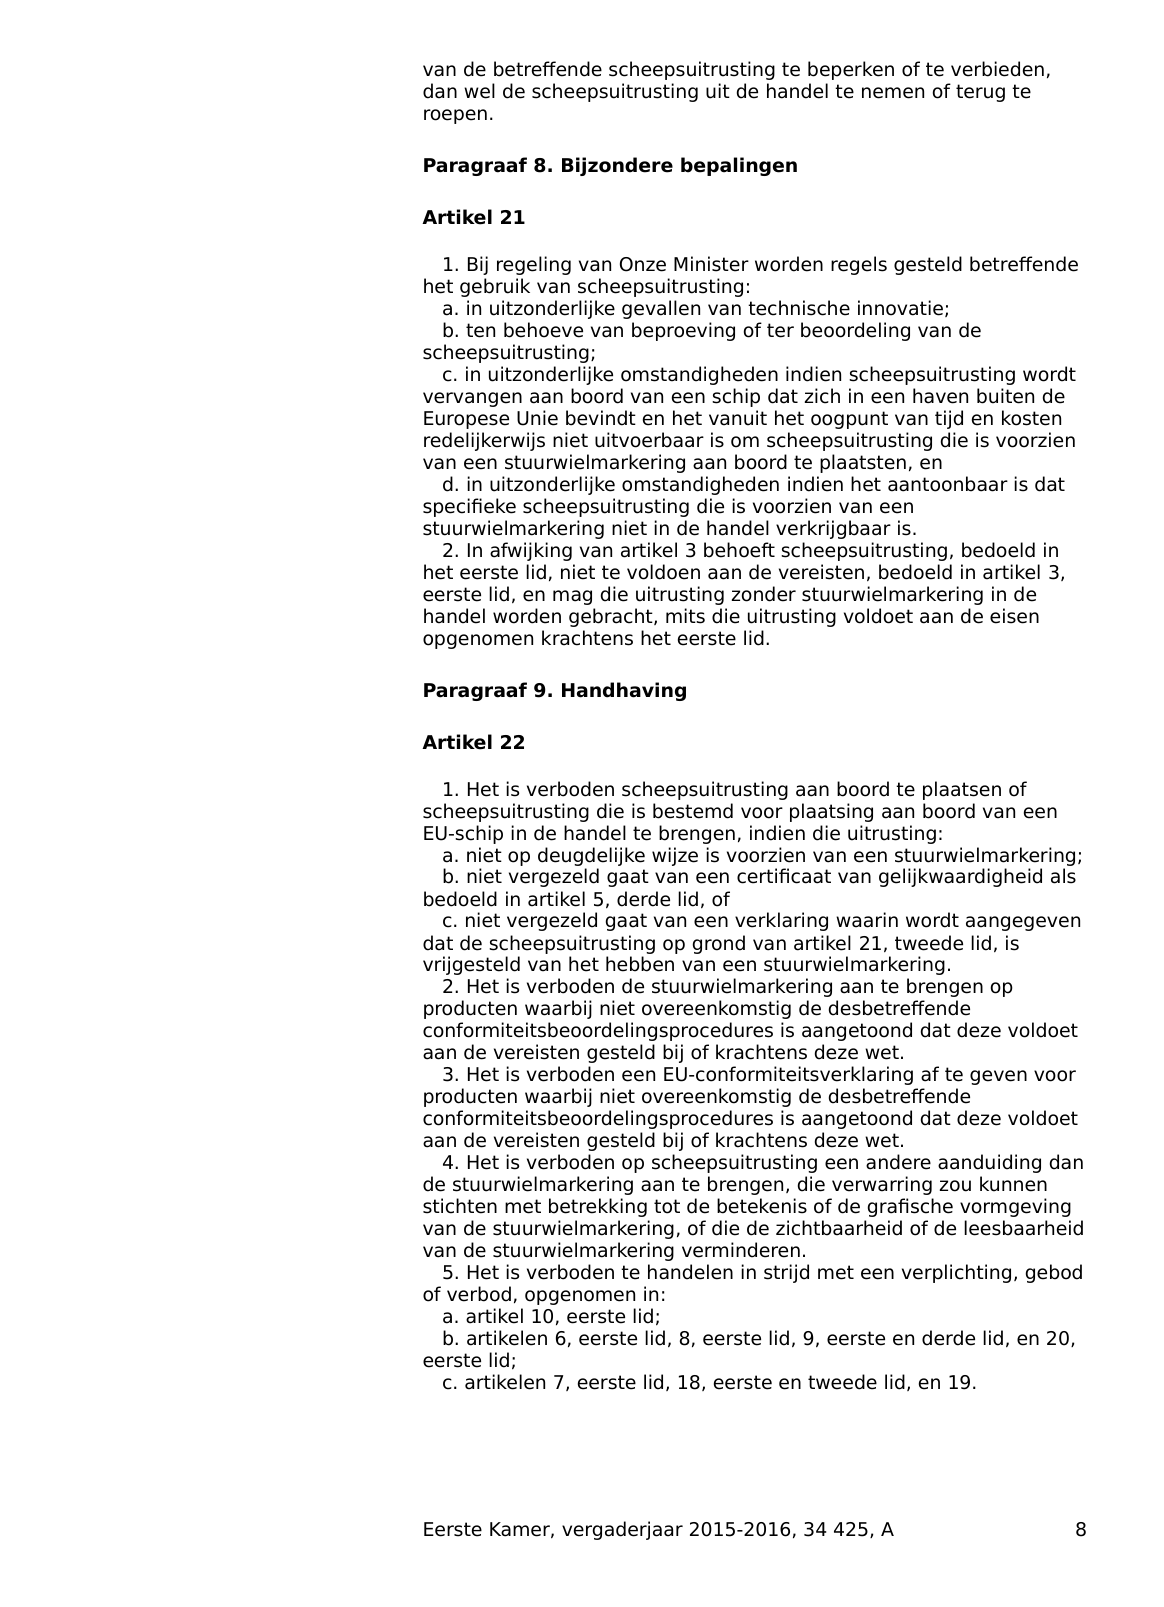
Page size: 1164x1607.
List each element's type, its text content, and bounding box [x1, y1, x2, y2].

text d. in uitzonderlijke omstandigheden indien het aantoonbaar is dat specifieke scheepsuitrusting die is voorzien van een stuurwielmarkering niet in de handel verkrijgbaar is. [422, 474, 1087, 540]
text 1. Het is verboden scheepsuitrusting aan boord te plaatsen of scheepsuitrusting die is bestemd voor plaatsing aan boord van een EU-schip in de handel te brengen, indien die uitrusting: [422, 778, 1087, 844]
text c. in uitzonderlijke omstandigheden indien scheepsuitrusting wordt vervangen aan boord van een schip dat zich in een haven buiten de Europese Unie bevindt en het vanuit het oogpunt van tijd en kosten redelijkerwijs niet uitvoerbaar is om scheepsuitrusting die is voorzien van een stuurwielmarkering aan boord te plaatsten, en [422, 364, 1087, 474]
text c. artikelen 7, eerste lid, 18, eerste en tweede lid, en 19. [422, 1372, 1087, 1394]
text a. niet op deugdelijke wijze is voorzien van een stuurwielmarkering; [422, 844, 1087, 866]
text c. niet vergezeld gaat van een verklaring waarin wordt aangegeven dat de scheepsuitrusting op grond van artikel 21, tweede lid, is vrijgesteld van het hebben van een stuurwielmarkering. [422, 910, 1087, 976]
text 3. Het is verboden een EU-conformiteitsverklaring af te geven voor producten waarbij niet overeenkomstig de desbetreffende conformiteitsbeoordelingsprocedures is aangetoond dat deze voldoet aan de vereisten gesteld bij of krachtens deze wet. [422, 1064, 1087, 1152]
text b. niet vergezeld gaat van een certificaat van gelijkwaardigheid als bedoeld in artikel 5, derde lid, of [422, 866, 1087, 910]
text a. artikel 10, eerste lid; [422, 1306, 1087, 1328]
text b. artikelen 6, eerste lid, 8, eerste lid, 9, eerste en derde lid, en 20, eerste lid; [422, 1328, 1087, 1372]
subtitle Paragraaf 8. Bijzondere bepalingen [422, 155, 1087, 177]
text van de betreffende scheepsuitrusting te beperken of te verbieden, dan wel de scheepsuitrusting uit de handel te nemen of terug te roepen. [422, 59, 1087, 125]
text a. in uitzonderlijke gevallen van technische innovatie; [422, 298, 1087, 320]
text 2. Het is verboden de stuurwielmarkering aan te brengen op producten waarbij niet overeenkomstig de desbetreffende conformiteitsbeoordelingsprocedures is aangetoond dat deze voldoet aan de vereisten gesteld bij of krachtens deze wet. [422, 976, 1087, 1064]
text 1. Bij regeling van Onze Minister worden regels gesteld betreffende het gebruik van scheepsuitrusting: [422, 254, 1087, 298]
text b. ten behoeve van beproeving of ter beoordeling van de scheepsuitrusting; [422, 320, 1087, 364]
subtitle Artikel 21 [422, 207, 1087, 229]
text 5. Het is verboden te handelen in strijd met een verplichting, gebod of verbod, opgenomen in: [422, 1262, 1087, 1306]
text 2. In afwijking van artikel 3 behoeft scheepsuitrusting, bedoeld in het eerste lid, niet te voldoen aan de vereisten, bedoeld in artikel 3, eerste lid, en mag die uitrusting zonder stuurwielmarkering in de handel worden gebracht, mits die uitrusting voldoet aan de eisen opgenomen krachtens het eerste lid. [422, 540, 1087, 649]
text 4. Het is verboden op scheepsuitrusting een andere aanduiding dan de stuurwielmarkering aan te brengen, die verwarring zou kunnen stichten met betrekking tot de betekenis of de grafische vormgeving van de stuurwielmarkering, of die de zichtbaarheid of de leesbaarheid van de stuurwielmarkering verminderen. [422, 1152, 1087, 1262]
subtitle Paragraaf 9. Handhaving [422, 679, 1087, 702]
subtitle Artikel 22 [422, 732, 1087, 753]
